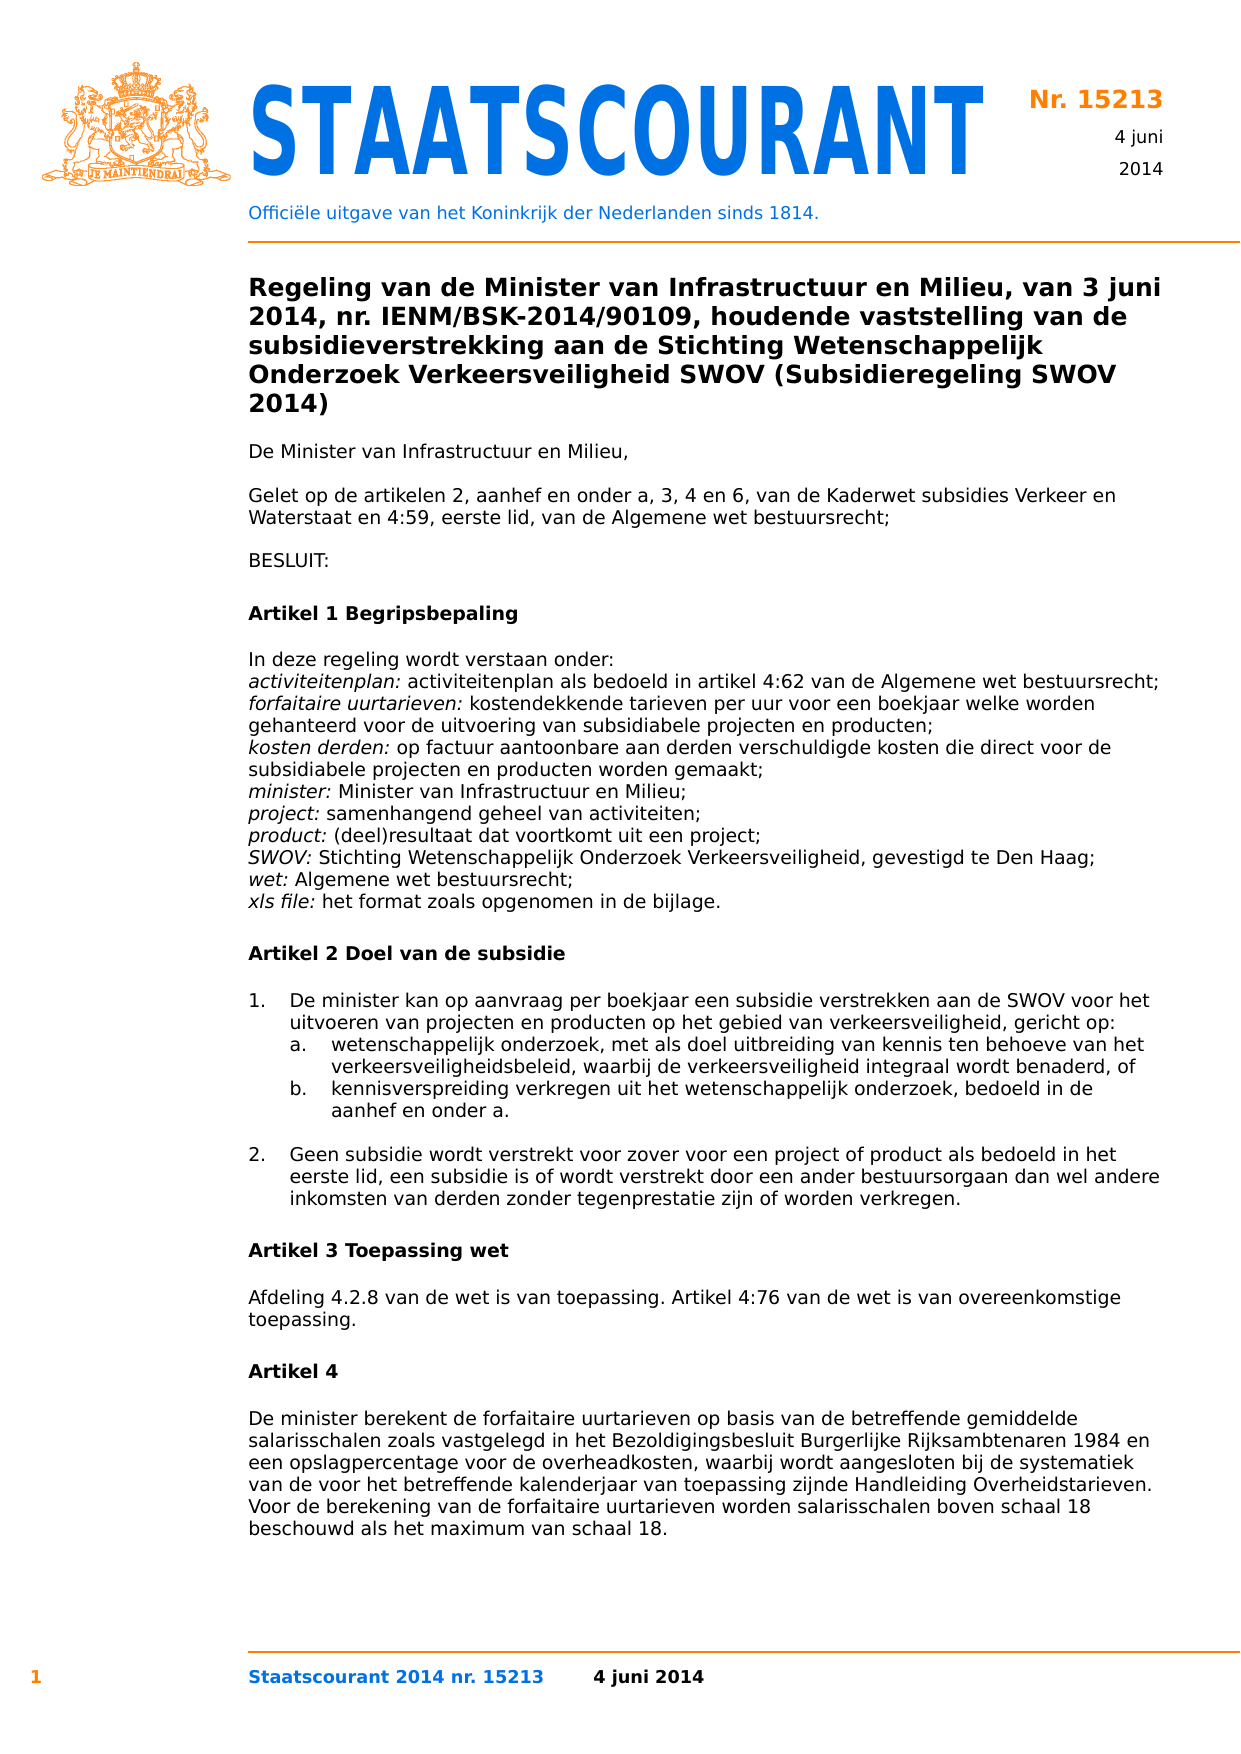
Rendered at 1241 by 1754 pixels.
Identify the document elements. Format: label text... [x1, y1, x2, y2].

text 2. Geen subsidie wordt verstrekt voor zover voor een project of product als bedoeld in het eerste lid, een subsidie is of wordt verstrekt door een ander bestuursorgaan dan wel andere inkomsten van derden zonder tegenprestatie zijn of worden verkregen. [248, 1144, 1163, 1210]
text product: (deel)resultaat dat voortkomt uit een project; [248, 825, 1163, 847]
text De minister berekent de forfaitaire uurtarieven op basis van de betreffende gemiddelde salarisschalen zoals vastgelegd in het Bezoldigingsbesluit Burgerlijke Rijksambtenaren 1984 en een opslagpercentage voor de overheadkosten, waarbij wordt aangesloten bij de systematiek van de voor het betreffende kalenderjaar van toepassing zijnde Handleiding Overheidstarieven. Voor de berekening van de forfaitaire uurtarieven worden salarisschalen boven schaal 18 beschouwd als het maximum van schaal 18. [248, 1408, 1163, 1539]
table_header STAATSCOURANT [248, 62, 998, 203]
text xls file: het format zoals opgenomen in de bijlage. [248, 891, 1163, 913]
table_cell 4 juni [998, 121, 1240, 153]
text wet: Algemene wet bestuursrecht; [248, 869, 1163, 891]
text a. wetenschappelijk onderzoek, met als doel uitbreiding van kennis ten behoeve van het verkeersveiligheidsbeleid, waarbij de verkeersveiligheid integraal wordt benaderd, of [289, 1034, 1163, 1078]
text SWOV: Stichting Wetenschappelijk Onderzoek Verkeersveiligheid, gevestigd te Den Haag; [248, 847, 1163, 869]
subtitle Artikel 3 Toepassing wet [248, 1240, 1163, 1262]
table_header [25, 62, 248, 241]
text kosten derden: op factuur aantoonbare aan derden verschuldigde kosten die direct voor de subsidiabele projecten en producten worden gemaakt; [248, 737, 1163, 781]
subtitle Artikel 1 Begripsbepaling [248, 602, 1163, 624]
picture [41, 62, 231, 186]
table_header Nr. 15213 [998, 62, 1240, 121]
text In deze regeling wordt verstaan onder: [248, 649, 1163, 671]
text De Minister van Infrastructuur en Milieu, [248, 441, 1163, 463]
text activiteitenplan: activiteitenplan als bedoeld in artikel 4:62 van de Algemene wet bestuursrecht; [248, 671, 1163, 693]
subtitle Artikel 2 Doel van de subsidie [248, 943, 1163, 965]
text minister: Minister van Infrastructuur en Milieu; [248, 781, 1163, 803]
text Afdeling 4.2.8 van de wet is van toepassing. Artikel 4:76 van de wet is van overeenkomstige toepassing. [248, 1287, 1163, 1331]
subtitle Artikel 4 [248, 1361, 1163, 1383]
text project: samenhangend geheel van activiteiten; [248, 803, 1163, 825]
text Gelet op de artikelen 2, aanhef en onder a, 3, 4 en 6, van de Kaderwet subsidies Verkeer en Waterstaat en 4:59, eerste lid, van de Algemene wet bestuursrecht; [248, 484, 1163, 528]
subtitle Regeling van de Minister van Infrastructuur en Milieu, van 3 juni 2014, nr. IENM/BSK-2014/90109, houdende vaststelling van de subsidieverstrekking aan de Stichting Wetenschappelijk Onderzoek Verkeersveiligheid SWOV (Subsidieregeling SWOV 2014) [248, 273, 1163, 419]
text BESLUIT: [248, 550, 1163, 572]
text 1. De minister kan op aanvraag per boekjaar een subsidie verstrekken aan de SWOV voor het uitvoeren van projecten en producten op het gebied van verkeersveiligheid, gericht op: [248, 990, 1163, 1034]
text forfaitaire uurtarieven: kostendekkende tarieven per uur voor een boekjaar welke worden gehanteerd voor de uitvoering van subsidiabele projecten en producten; [248, 693, 1163, 737]
table_cell Officiële uitgave van het Koninkrijk der Nederlanden sinds 1814. [248, 203, 1240, 241]
text b. kennisverspreiding verkregen uit het wetenschappelijk onderzoek, bedoeld in de aanhef en onder a. [289, 1078, 1163, 1122]
table_cell 2014 [998, 153, 1240, 203]
